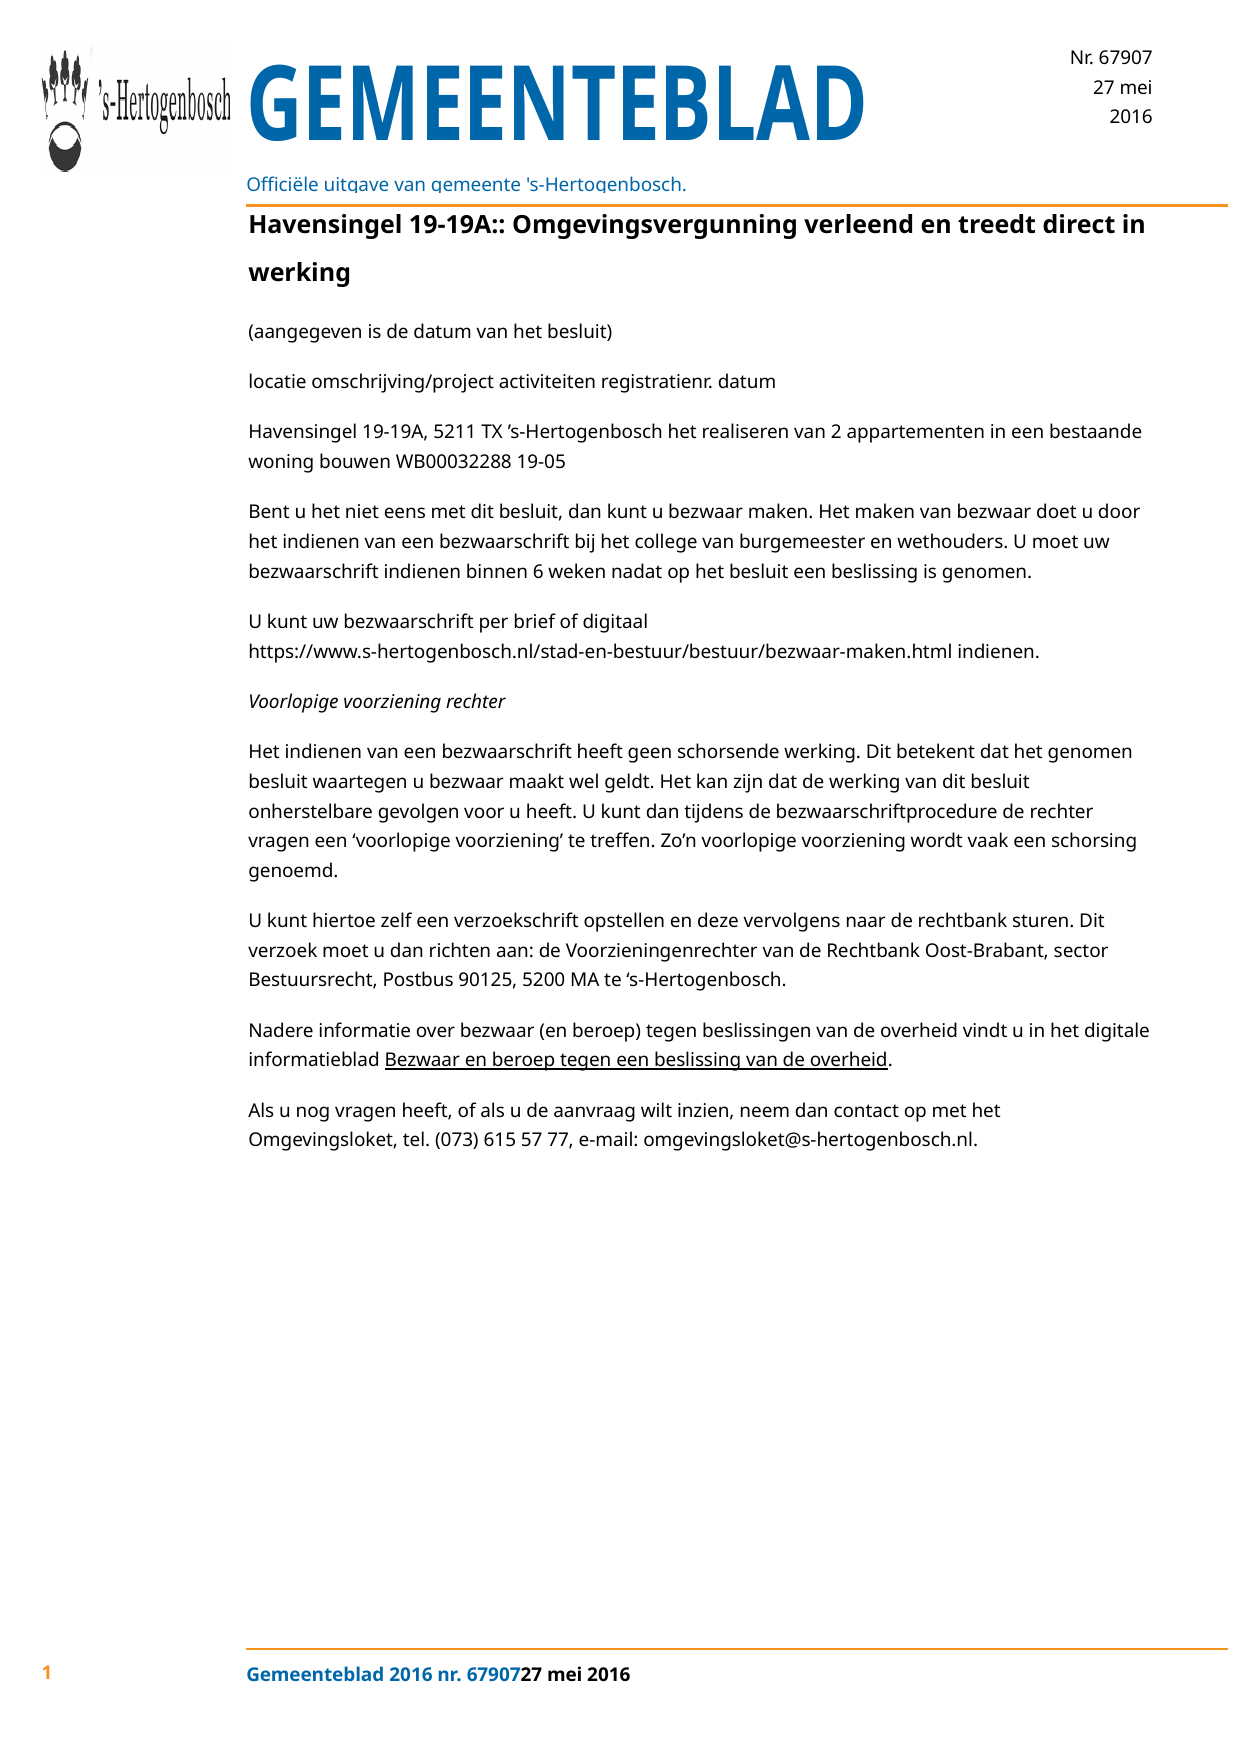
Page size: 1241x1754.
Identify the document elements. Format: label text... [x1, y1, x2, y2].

text Havensingel 19-19A, 5211 TX ’s-Hertogenbosch het realiseren van 2 appartementen in een bestaande woning bouwen WB00032288 19-05 [248, 419, 1152, 474]
text Het indienen van een bezwaarschrift heeft geen schorsende werking. Dit betekent dat het genomen besluit waartegen u bezwaar maakt wel geldt. Het kan zijn dat de werking van dit besluit onherstelbare gevolgen voor u heeft. U kunt dan tijdens de bezwaarschriftprocedure de rechter vragen een ‘voorlopige voorziening’ te treffen. Zo’n voorlopige voorziening wordt vaak een schorsing genoemd. [248, 739, 1152, 883]
text Havensingel 19-19A:: Omgevingsvergunning verleend en treedt direct in werking [248, 207, 1152, 288]
text locatie omschrijving/project activiteiten registratienr. datum [248, 368, 1152, 394]
text Nadere informatie over bezwaar (en beroep) tegen beslissingen van de overheid vindt u in het digitale informatieblad Bezwaar en beroep tegen een beslissing van de overheid. [248, 1017, 1152, 1072]
text U kunt hiertoe zelf een verzoekschrift opstellen en deze vervolgens naar de rechtbank sturen. Dit verzoek moet u dan richten aan: de Voorzieningenrechter van de Rechtbank Oost-Brabant, sector Bestuursrecht, Postbus 90125, 5200 MA te ‘s-Hertogenbosch. [248, 907, 1152, 992]
picture [41, 47, 231, 172]
text U kunt uw bezwaarschrift per brief of digitaal https://www.s-hertogenbosch.nl/stad-en-bestuur/bestuur/bezwaar-maken.html indienen. [248, 608, 1152, 664]
text Als u nog vragen heeft, of als u de aanvraag wilt inzien, neem dan contact op met het Omgevingsloket, tel. (073) 615 57 77, e-mail: omgevingsloket@s-hertogenbosch.nl. [248, 1097, 1152, 1152]
text Bent u het niet eens met dit besluit, dan kunt u bezwaar maken. Het maken van bezwaar doet u door het indienen van een bezwaarschrift bij het college van burgemeester en wethouders. U moet uw bezwaarschrift indienen binnen 6 weken nadat op het besluit een beslissing is genomen. [248, 499, 1152, 584]
text (aangegeven is de datum van het besluit) [248, 318, 1152, 344]
text Voorlopige voorziening rechter [248, 688, 1152, 714]
